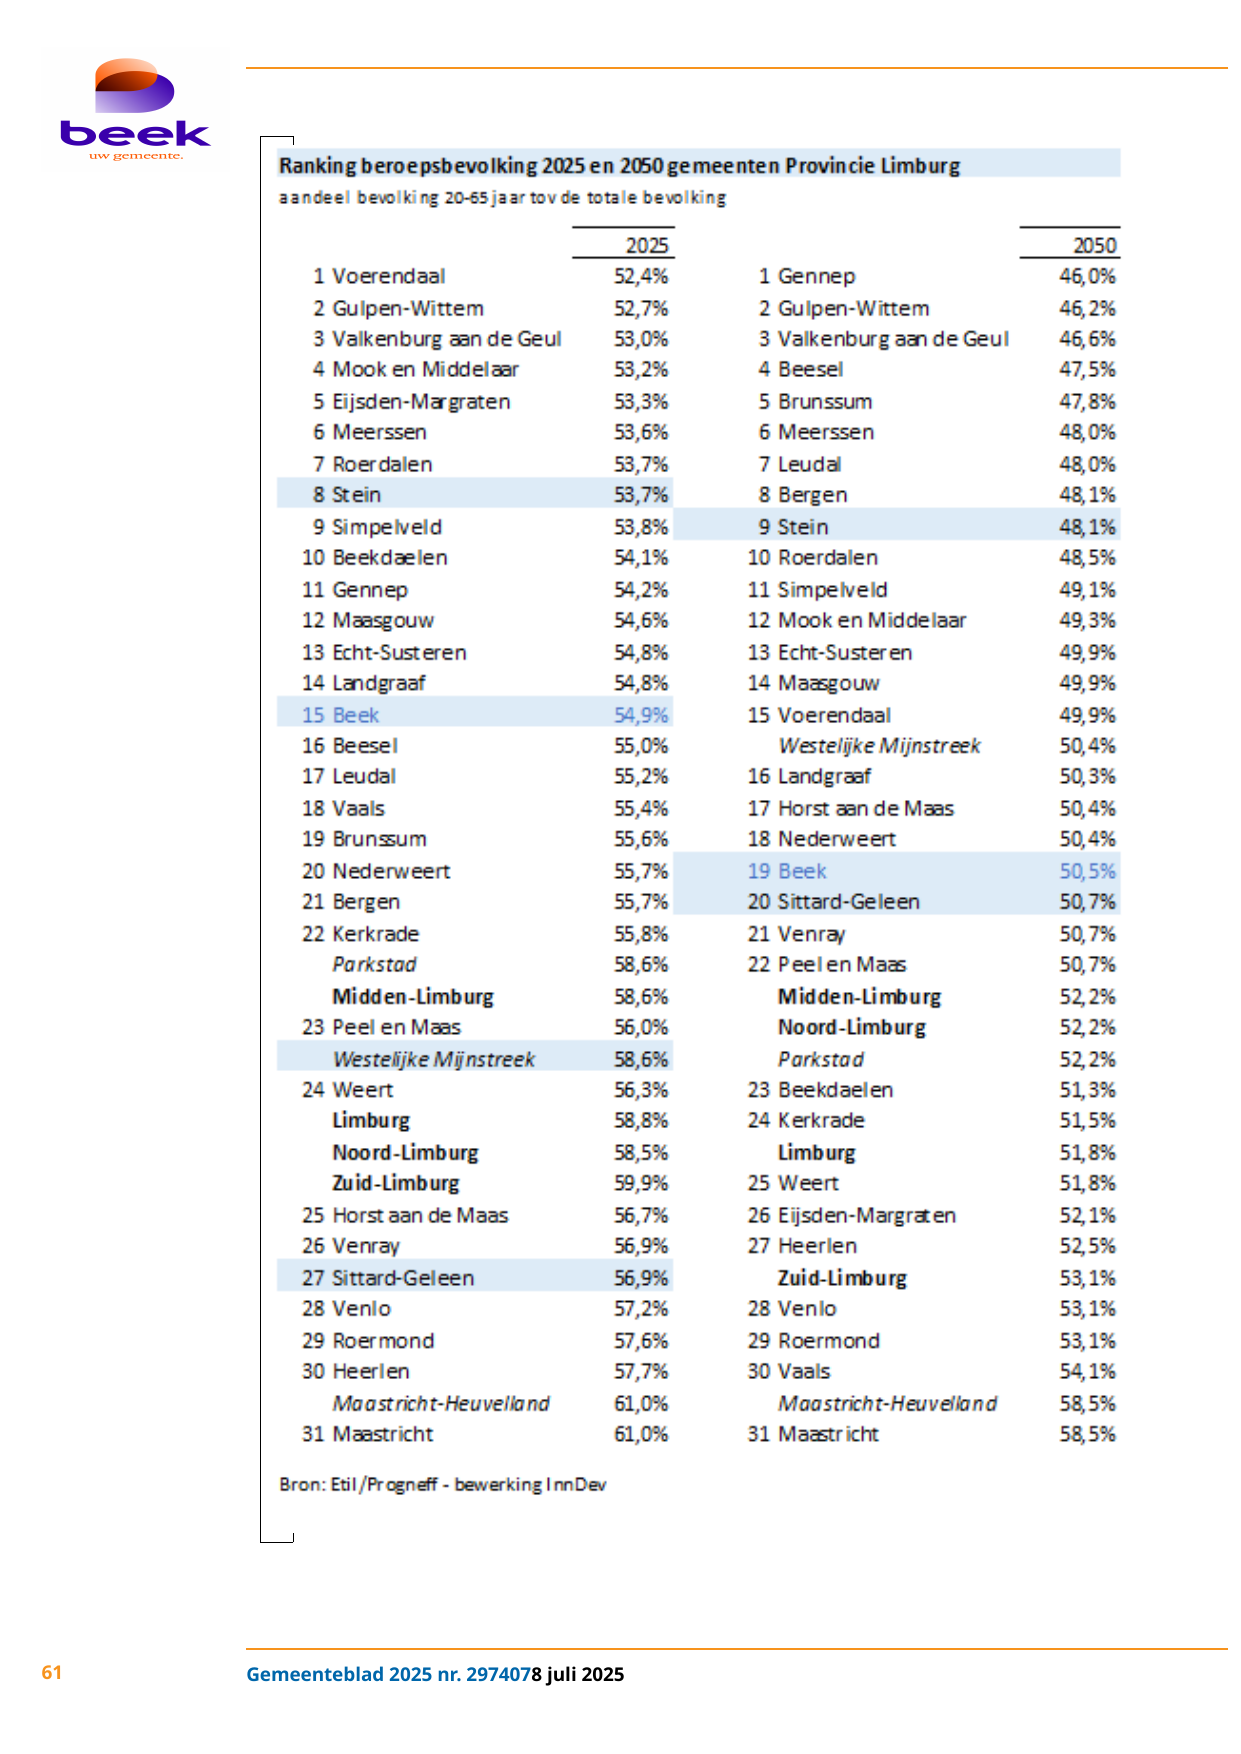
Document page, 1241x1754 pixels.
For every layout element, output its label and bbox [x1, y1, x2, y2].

picture [41, 47, 231, 172]
picture [268, 145, 1163, 1533]
